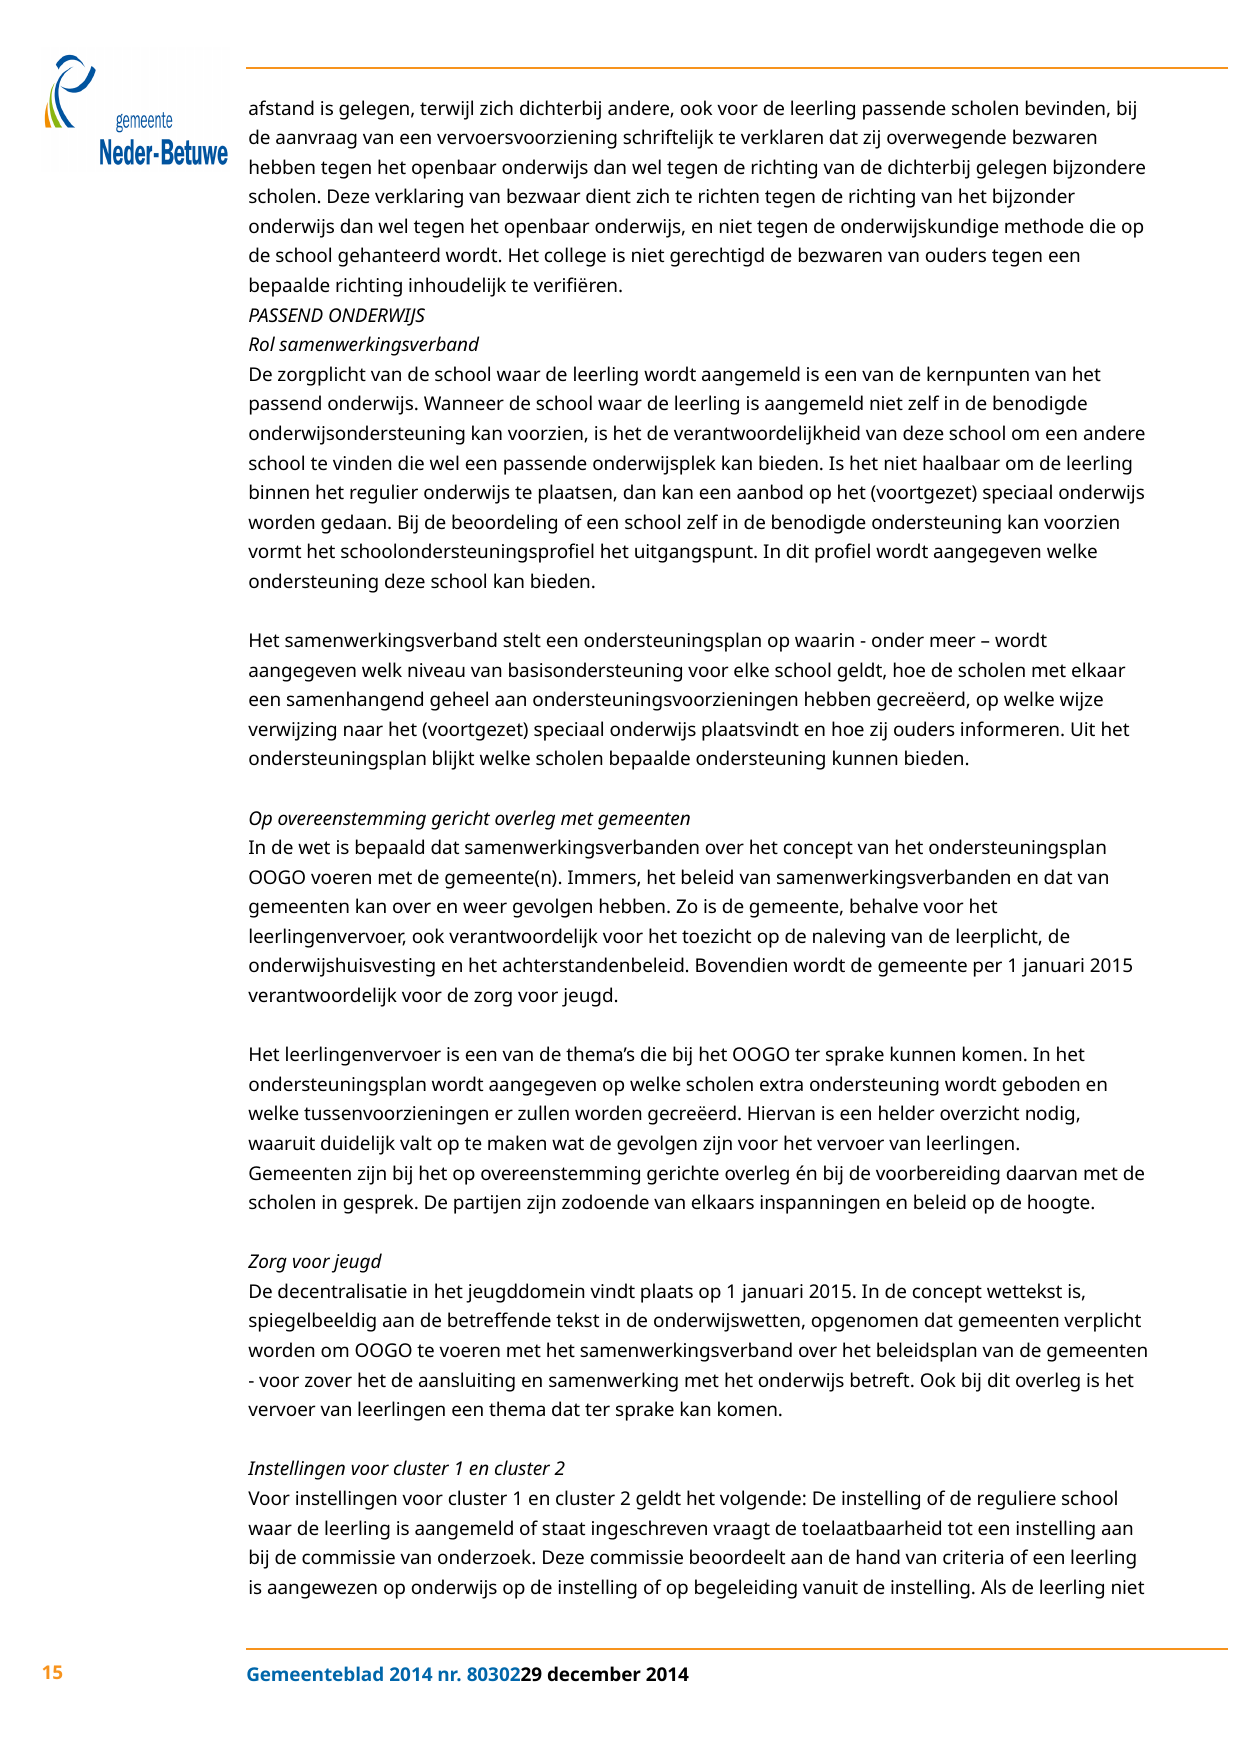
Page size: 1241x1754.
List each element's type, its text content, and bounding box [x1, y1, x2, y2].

text Zorg voor jeugd [248, 1248, 1152, 1274]
text Op overeenstemming gericht overleg met gemeenten [248, 805, 1152, 831]
text afstand is gelegen, terwijl zich dichterbij andere, ook voor de leerling passende scholen bevinden, bij de aanvraag van een vervoersvoorziening schriftelijk te verklaren dat zij overwegende bezwaren hebben tegen het openbaar onderwijs dan wel tegen de richting van de dichterbij gelegen bijzondere scholen. Deze verklaring van bezwaar dient zich te richten tegen de richting van het bijzonder onderwijs dan wel tegen het openbaar onderwijs, en niet tegen de onderwijskundige methode die op de school gehanteerd wordt. Het college is niet gerechtigd de bezwaren van ouders tegen een bepaalde richting inhoudelijk te verifiëren. [248, 95, 1152, 298]
text Rol samenwerkingsverband [248, 331, 1152, 357]
text Voor instellingen voor cluster 1 en cluster 2 geldt het volgende: De instelling of de reguliere school waar de leerling is aangemeld of staat ingeschreven vraagt de toelaatbaarheid tot een instelling aan bij de commissie van onderzoek. Deze commissie beoordeelt aan de hand van criteria of een leerling is aangewezen op onderwijs op de instelling of op begeleiding vanuit de instelling. Als de leerling niet [248, 1485, 1152, 1600]
picture [41, 47, 231, 172]
text De decentralisatie in het jeugddomein vindt plaats op 1 januari 2015. In de concept wettekst is, spiegelbeeldig aan de betreffende tekst in de onderwijswetten, opgenomen dat gemeenten verplicht worden om OOGO te voeren met het samenwerkingsverband over het beleidsplan van de gemeenten - voor zover het de aansluiting en samenwerking met het onderwijs betreft. Ook bij dit overleg is het vervoer van leerlingen een thema dat ter sprake kan komen. [248, 1278, 1152, 1422]
text PASSEND ONDERWIJS [248, 302, 1152, 328]
text Gemeenten zijn bij het op overeenstemming gerichte overleg én bij de voorbereiding daarvan met de scholen in gesprek. De partijen zijn zodoende van elkaars inspanningen en beleid op de hoogte. [248, 1160, 1152, 1215]
text Het samenwerkingsverband stelt een ondersteuningsplan op waarin - onder meer – wordt aangegeven welk niveau van basisondersteuning voor elke school geldt, hoe de scholen met elkaar een samenhangend geheel aan ondersteuningsvoorzieningen hebben gecreëerd, op welke wijze verwijzing naar het (voortgezet) speciaal onderwijs plaatsvindt en hoe zij ouders informeren. Uit het ondersteuningsplan blijkt welke scholen bepaalde ondersteuning kunnen bieden. [248, 627, 1152, 771]
text Instellingen voor cluster 1 en cluster 2 [248, 1456, 1152, 1481]
text Het leerlingenvervoer is een van de thema’s die bij het OOGO ter sprake kunnen komen. In het ondersteuningsplan wordt aangegeven op welke scholen extra ondersteuning wordt geboden en welke tussenvoorzieningen er zullen worden gecreëerd. Hiervan is een helder overzicht nodig, waaruit duidelijk valt op te maken wat de gevolgen zijn voor het vervoer van leerlingen. [248, 1041, 1152, 1156]
text De zorgplicht van de school waar de leerling wordt aangemeld is een van de kernpunten van het passend onderwijs. Wanneer de school waar de leerling is aangemeld niet zelf in de benodigde onderwijsondersteuning kan voorzien, is het de verantwoordelijkheid van deze school om een andere school te vinden die wel een passende onderwijsplek kan bieden. Is het niet haalbaar om de leerling binnen het regulier onderwijs te plaatsen, dan kan een aanbod op het (voortgezet) speciaal onderwijs worden gedaan. Bij de beoordeling of een school zelf in de benodigde ondersteuning kan voorzien vormt het schoolondersteuningsprofiel het uitgangspunt. In dit profiel wordt aangegeven welke ondersteuning deze school kan bieden. [248, 361, 1152, 594]
text In de wet is bepaald dat samenwerkingsverbanden over het concept van het ondersteuningsplan OOGO voeren met de gemeente(n). Immers, het beleid van samenwerkingsverbanden en dat van gemeenten kan over en weer gevolgen hebben. Zo is de gemeente, behalve voor het leerlingenvervoer, ook verantwoordelijk voor het toezicht op de naleving van de leerplicht, de onderwijshuisvesting en het achterstandenbeleid. Bovendien wordt de gemeente per 1 januari 2015 verantwoordelijk voor de zorg voor jeugd. [248, 834, 1152, 1008]
